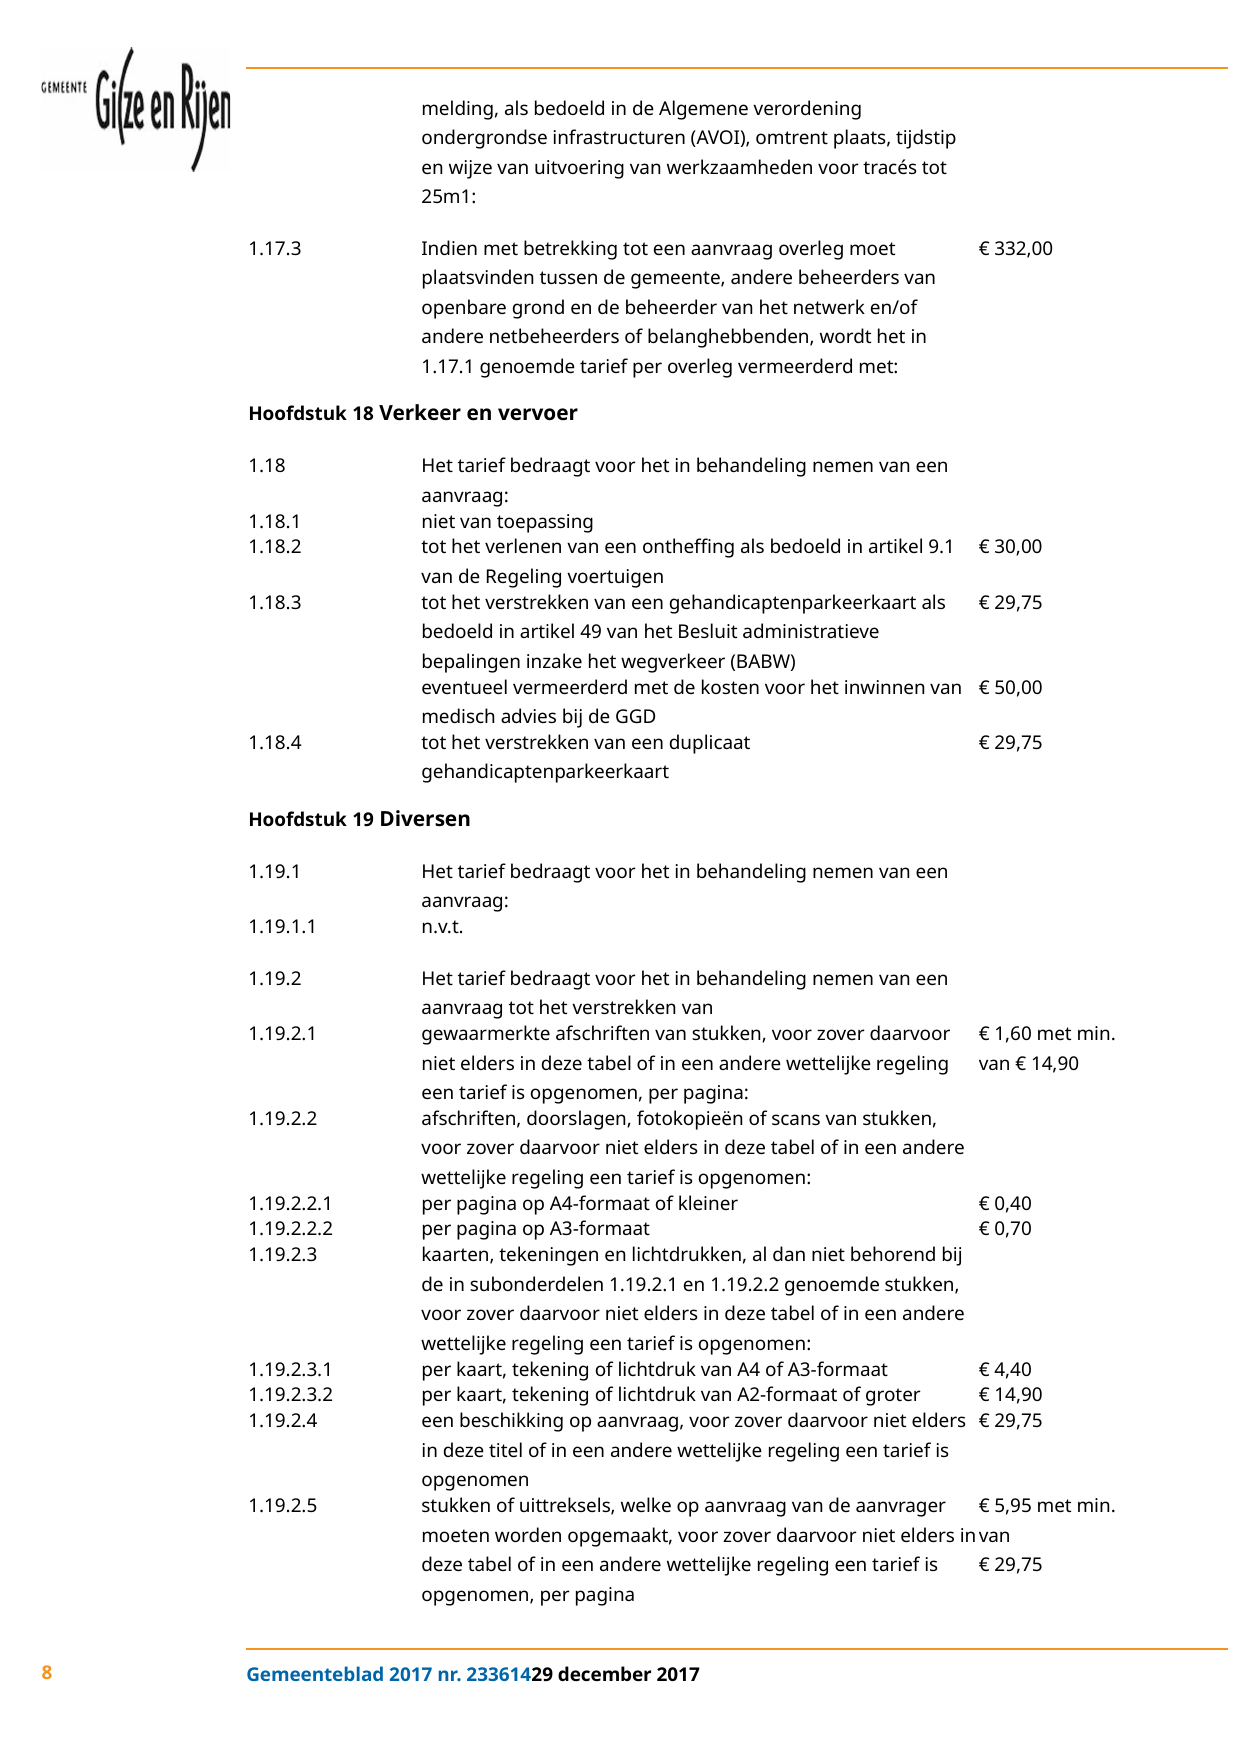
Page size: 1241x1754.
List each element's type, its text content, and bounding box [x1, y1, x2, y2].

table_cell € 29,75 [979, 1407, 1152, 1492]
table_cell per pagina op A4-formaat of kleiner [421, 1190, 978, 1216]
table_cell [248, 95, 421, 209]
table_cell 1.19.2.4 [248, 1407, 421, 1492]
table_cell kaarten, tekeningen en lichtdrukken, al dan niet behorend bij de in subonderdelen 1.19.2.1 en 1.19.2.2 genoemde stukken, voor zover daarvoor niet elders in deze tabel of in een andere wettelijke regeling een tarief is opgenomen: [421, 1241, 978, 1356]
table_cell € 29,75 [979, 589, 1152, 674]
text Hoofdstuk 19 Diversen [248, 804, 1152, 832]
table_header [421, 832, 978, 858]
table_cell gewaarmerkte afschriften van stukken, voor zover daarvoor niet elders in deze tabel of in een andere wettelijke regeling een tarief is opgenomen, per pagina: [421, 1020, 978, 1105]
table_cell 1.18.4 [248, 729, 421, 784]
table_cell Indien met betrekking tot een aanvraag overleg moet plaatsvinden tussen de gemeente, andere beheerders van openbare grond en de beheerder van het netwerk en/of andere netbeheerders of belanghebbenden, wordt het in 1.17.1 genoemde tarief per overleg vermeerderd met: [421, 235, 978, 379]
table_cell 1.18 [248, 453, 421, 508]
table_cell € 1,60 met min. van € 14,90 [979, 1020, 1152, 1105]
table_cell 1.19.1.1 [248, 913, 421, 939]
table_cell afschriften, doorslagen, fotokopieën of scans van stukken, voor zover daarvoor niet elders in deze tabel of in een andere wettelijke regeling een tarief is opgenomen: [421, 1105, 978, 1190]
table_cell [979, 858, 1152, 913]
table_cell melding, als bedoeld in de Algemene verordening ondergrondse infrastructuren (AVOI), omtrent plaats, tijdstip en wijze van uitvoering van werkzaamheden voor tracés tot 25m1: [421, 95, 978, 209]
table_cell € 4,40 [979, 1356, 1152, 1382]
table_cell 1.19.2.2 [248, 1105, 421, 1190]
table_cell € 0,40 [979, 1190, 1152, 1216]
table_cell € 30,00 [979, 534, 1152, 589]
table_cell [979, 965, 1152, 1020]
table_cell per kaart, tekening of lichtdruk van A2-formaat of groter [421, 1382, 978, 1407]
table_cell [248, 939, 421, 965]
table_cell eventueel vermeerderd met de kosten voor het inwinnen van medisch advies bij de GGD [421, 674, 978, 729]
table_cell [979, 1241, 1152, 1356]
table_cell [248, 209, 421, 235]
table_cell 1.18.2 [248, 534, 421, 589]
table_cell € 50,00 [979, 674, 1152, 729]
table_header [421, 427, 978, 453]
table_cell niet van toepassing [421, 508, 978, 534]
table_cell [421, 209, 978, 235]
text Hoofdstuk 18 Verkeer en vervoer [248, 398, 1152, 427]
table_cell tot het verstrekken van een gehandicaptenparkeerkaart als bedoeld in artikel 49 van het Besluit administratieve bepalingen inzake het wegverkeer (BABW) [421, 589, 978, 674]
table_cell een beschikking op aanvraag, voor zover daarvoor niet elders in deze titel of in een andere wettelijke regeling een tarief is opgenomen [421, 1407, 978, 1492]
table_cell Het tarief bedraagt voor het in behandeling nemen van een aanvraag tot het verstrekken van [421, 965, 978, 1020]
table_cell tot het verstrekken van een duplicaat gehandicaptenparkeerkaart [421, 729, 978, 784]
table_cell [979, 1105, 1152, 1190]
table_cell 1.19.2.5 [248, 1492, 421, 1607]
table_cell 1.18.3 [248, 589, 421, 674]
table_cell [979, 939, 1152, 965]
table_cell 1.17.3 [248, 235, 421, 379]
table_cell [979, 209, 1152, 235]
table_cell 1.19.2.2.1 [248, 1190, 421, 1216]
table_cell [979, 913, 1152, 939]
table_cell stukken of uittreksels, welke op aanvraag van de aanvrager moeten worden opgemaakt, voor zover daarvoor niet elders in deze tabel of in een andere wettelijke regeling een tarief is opgenomen, per pagina [421, 1492, 978, 1607]
table_header [248, 427, 421, 453]
table_header [248, 832, 421, 858]
table_cell 1.19.2.3.2 [248, 1382, 421, 1407]
table_cell per pagina op A3-formaat [421, 1216, 978, 1241]
table_cell 1.18.1 [248, 508, 421, 534]
table_cell n.v.t. [421, 913, 978, 939]
table_cell Het tarief bedraagt voor het in behandeling nemen van een aanvraag: [421, 453, 978, 508]
table_cell [979, 508, 1152, 534]
table_cell 1.19.2.2.2 [248, 1216, 421, 1241]
table_cell 1.19.2.1 [248, 1020, 421, 1105]
table_cell 1.19.2 [248, 965, 421, 1020]
table_cell [979, 453, 1152, 508]
table_cell 1.19.2.3 [248, 1241, 421, 1356]
table_cell 1.19.1 [248, 858, 421, 913]
table_header [979, 427, 1152, 453]
table_cell 1.19.2.3.1 [248, 1356, 421, 1382]
picture [41, 47, 231, 172]
table_cell € 332,00 [979, 235, 1152, 379]
table_cell € 5,95 met min. van € 29,75 [979, 1492, 1152, 1607]
table_cell [248, 674, 421, 729]
table_cell € 14,90 [979, 1382, 1152, 1407]
table_cell per kaart, tekening of lichtdruk van A4 of A3-formaat [421, 1356, 978, 1382]
table_cell [979, 95, 1152, 209]
table_cell tot het verlenen van een ontheffing als bedoeld in artikel 9.1 van de Regeling voertuigen [421, 534, 978, 589]
table_cell Het tarief bedraagt voor het in behandeling nemen van een aanvraag: [421, 858, 978, 913]
table_cell € 0,70 [979, 1216, 1152, 1241]
table_cell € 29,75 [979, 729, 1152, 784]
table_cell [421, 939, 978, 965]
table_header [979, 832, 1152, 858]
